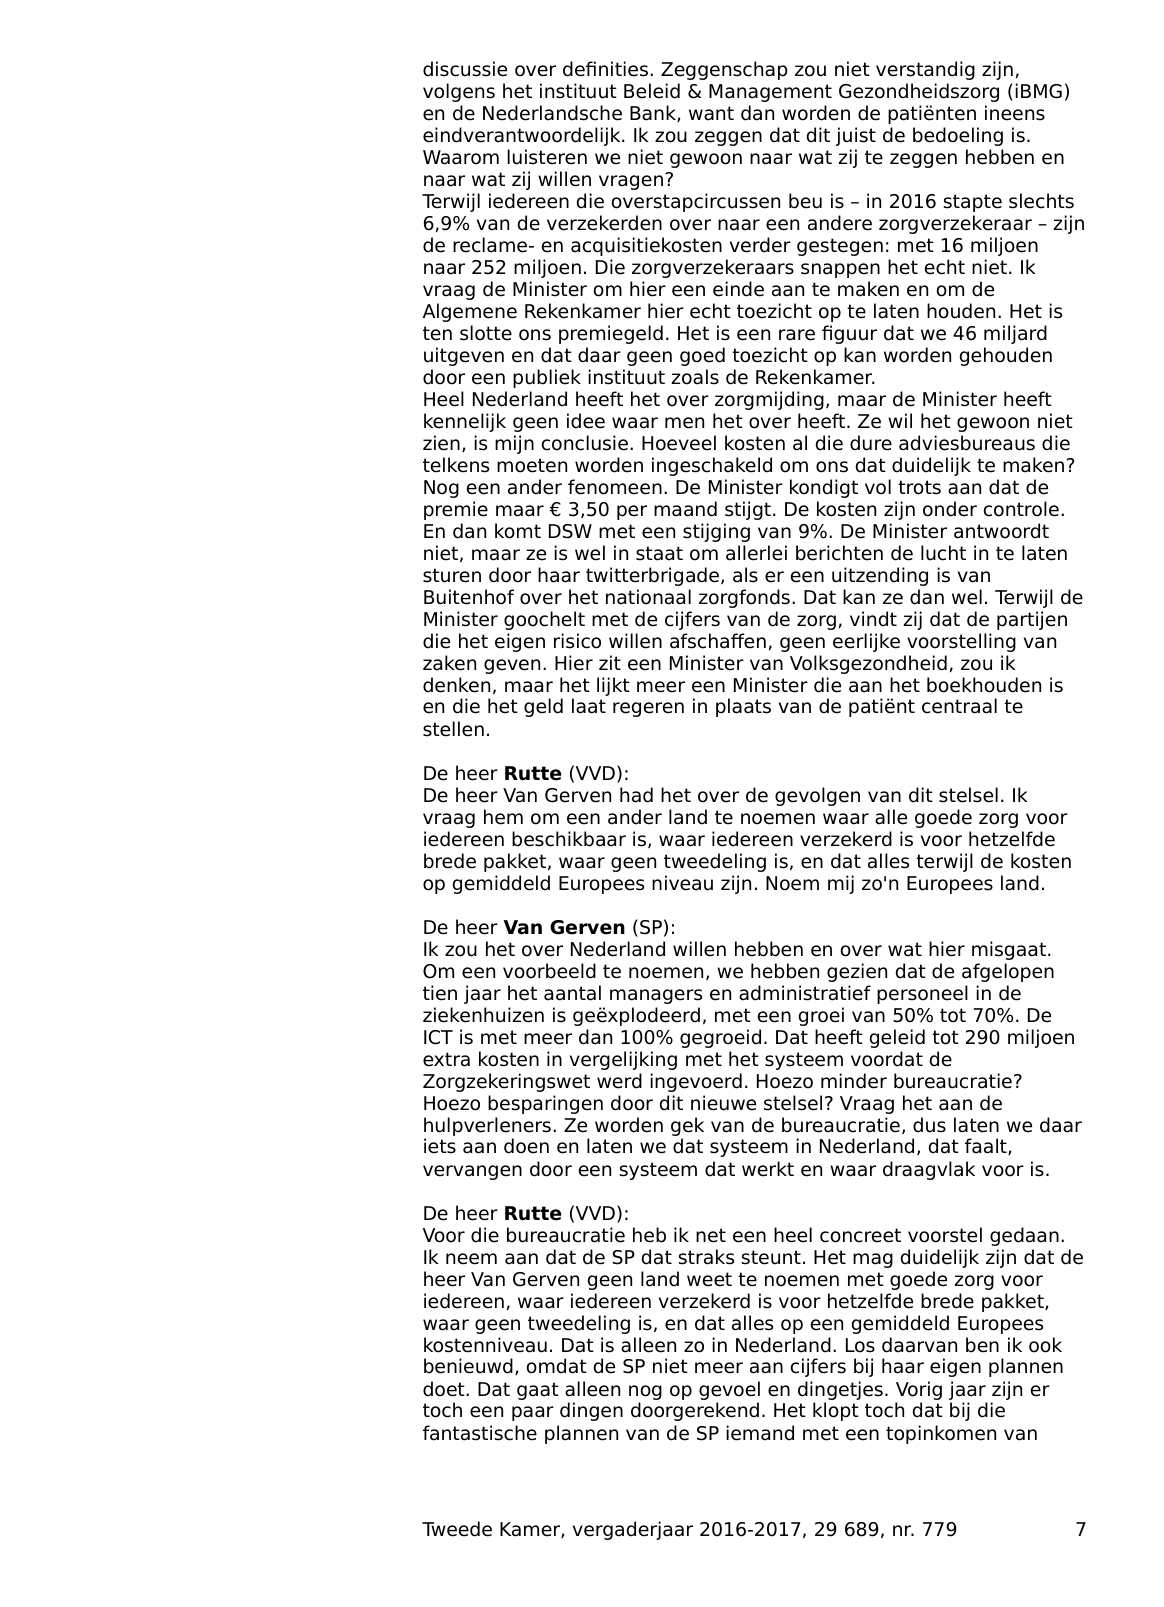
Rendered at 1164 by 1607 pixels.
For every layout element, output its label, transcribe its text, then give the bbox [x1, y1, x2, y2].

text Ik zou het over Nederland willen hebben en over wat hier misgaat. Om een voorbeeld te noemen, we hebben gezien dat de afgelopen tien jaar het aantal managers en administratief personeel in de ziekenhuizen is geëxplodeerd, met een groei van 50% tot 70%. De ICT is met meer dan 100% gegroeid. Dat heeft geleid tot 290 miljoen extra kosten in vergelijking met het systeem voordat de Zorgzekeringswet werd ingevoerd. Hoezo minder bureaucratie? Hoezo besparingen door dit nieuwe stelsel? Vraag het aan de hulpverleners. Ze worden gek van de bureaucratie, dus laten we daar iets aan doen en laten we dat systeem in Nederland, dat faalt, vervangen door een systeem dat werkt en waar draagvlak voor is. [422, 939, 1087, 1180]
text Terwijl iedereen die overstapcircussen beu is – in 2016 stapte slechts 6,9% van de verzekerden over naar een andere zorgverzekeraar – zijn de reclame- en acquisitiekosten verder gestegen: met 16 miljoen naar 252 miljoen. Die zorgverzekeraars snappen het echt niet. Ik vraag de Minister om hier een einde aan te maken en om de Algemene Rekenkamer hier echt toezicht op te laten houden. Het is ten slotte ons premiegeld. Het is een rare figuur dat we 46 miljard uitgeven en dat daar geen goed toezicht op kan worden gehouden door een publiek instituut zoals de Rekenkamer. [422, 191, 1087, 389]
text De heer Van Gerven had het over de gevolgen van dit stelsel. Ik vraag hem om een ander land te noemen waar alle goede zorg voor iedereen beschikbaar is, waar iedereen verzekerd is voor hetzelfde brede pakket, waar geen tweedeling is, en dat alles terwijl de kosten op gemiddeld Europees niveau zijn. Noem mij zo'n Europees land. [422, 784, 1087, 894]
text De heer Rutte (VVD): [422, 1203, 1087, 1224]
text discussie over definities. Zeggenschap zou niet verstandig zijn, volgens het instituut Beleid & Management Gezondheidszorg (iBMG) en de Nederlandsche Bank, want dan worden de patiënten ineens eindverantwoordelijk. Ik zou zeggen dat dit juist de bedoeling is. Waarom luisteren we niet gewoon naar wat zij te zeggen hebben en naar wat zij willen vragen? [422, 59, 1087, 191]
text De heer Rutte (VVD): [422, 763, 1087, 784]
text Nog een ander fenomeen. De Minister kondigt vol trots aan dat de premie maar € 3,50 per maand stijgt. De kosten zijn onder controle. En dan komt DSW met een stijging van 9%. De Minister antwoordt niet, maar ze is wel in staat om allerlei berichten de lucht in te laten sturen door haar twitterbrigade, als er een uitzending is van Buitenhof over het nationaal zorgfonds. Dat kan ze dan wel. Terwijl de Minister goochelt met de cijfers van de zorg, vindt zij dat de partijen die het eigen risico willen afschaffen, geen eerlijke voorstelling van zaken geven. Hier zit een Minister van Volksgezondheid, zou ik denken, maar het lijkt meer een Minister die aan het boekhouden is en die het geld laat regeren in plaats van de patiënt centraal te stellen. [422, 477, 1087, 740]
text Voor die bureaucratie heb ik net een heel concreet voorstel gedaan. Ik neem aan dat de SP dat straks steunt. Het mag duidelijk zijn dat de heer Van Gerven geen land weet te noemen met goede zorg voor iedereen, waar iedereen verzekerd is voor hetzelfde brede pakket, waar geen tweedeling is, en dat alles op een gemiddeld Europees kostenniveau. Dat is alleen zo in Nederland. Los daarvan ben ik ook benieuwd, omdat de SP niet meer aan cijfers bij haar eigen plannen doet. Dat gaat alleen nog op gevoel en dingetjes. Vorig jaar zijn er toch een paar dingen doorgerekend. Het klopt toch dat bij die fantastische plannen van de SP iemand met een topinkomen van [422, 1224, 1087, 1444]
text De heer Van Gerven (SP): [422, 917, 1087, 939]
text Heel Nederland heeft het over zorgmijding, maar de Minister heeft kennelijk geen idee waar men het over heeft. Ze wil het gewoon niet zien, is mijn conclusie. Hoeveel kosten al die dure adviesbureaus die telkens moeten worden ingeschakeld om ons dat duidelijk te maken? [422, 389, 1087, 477]
